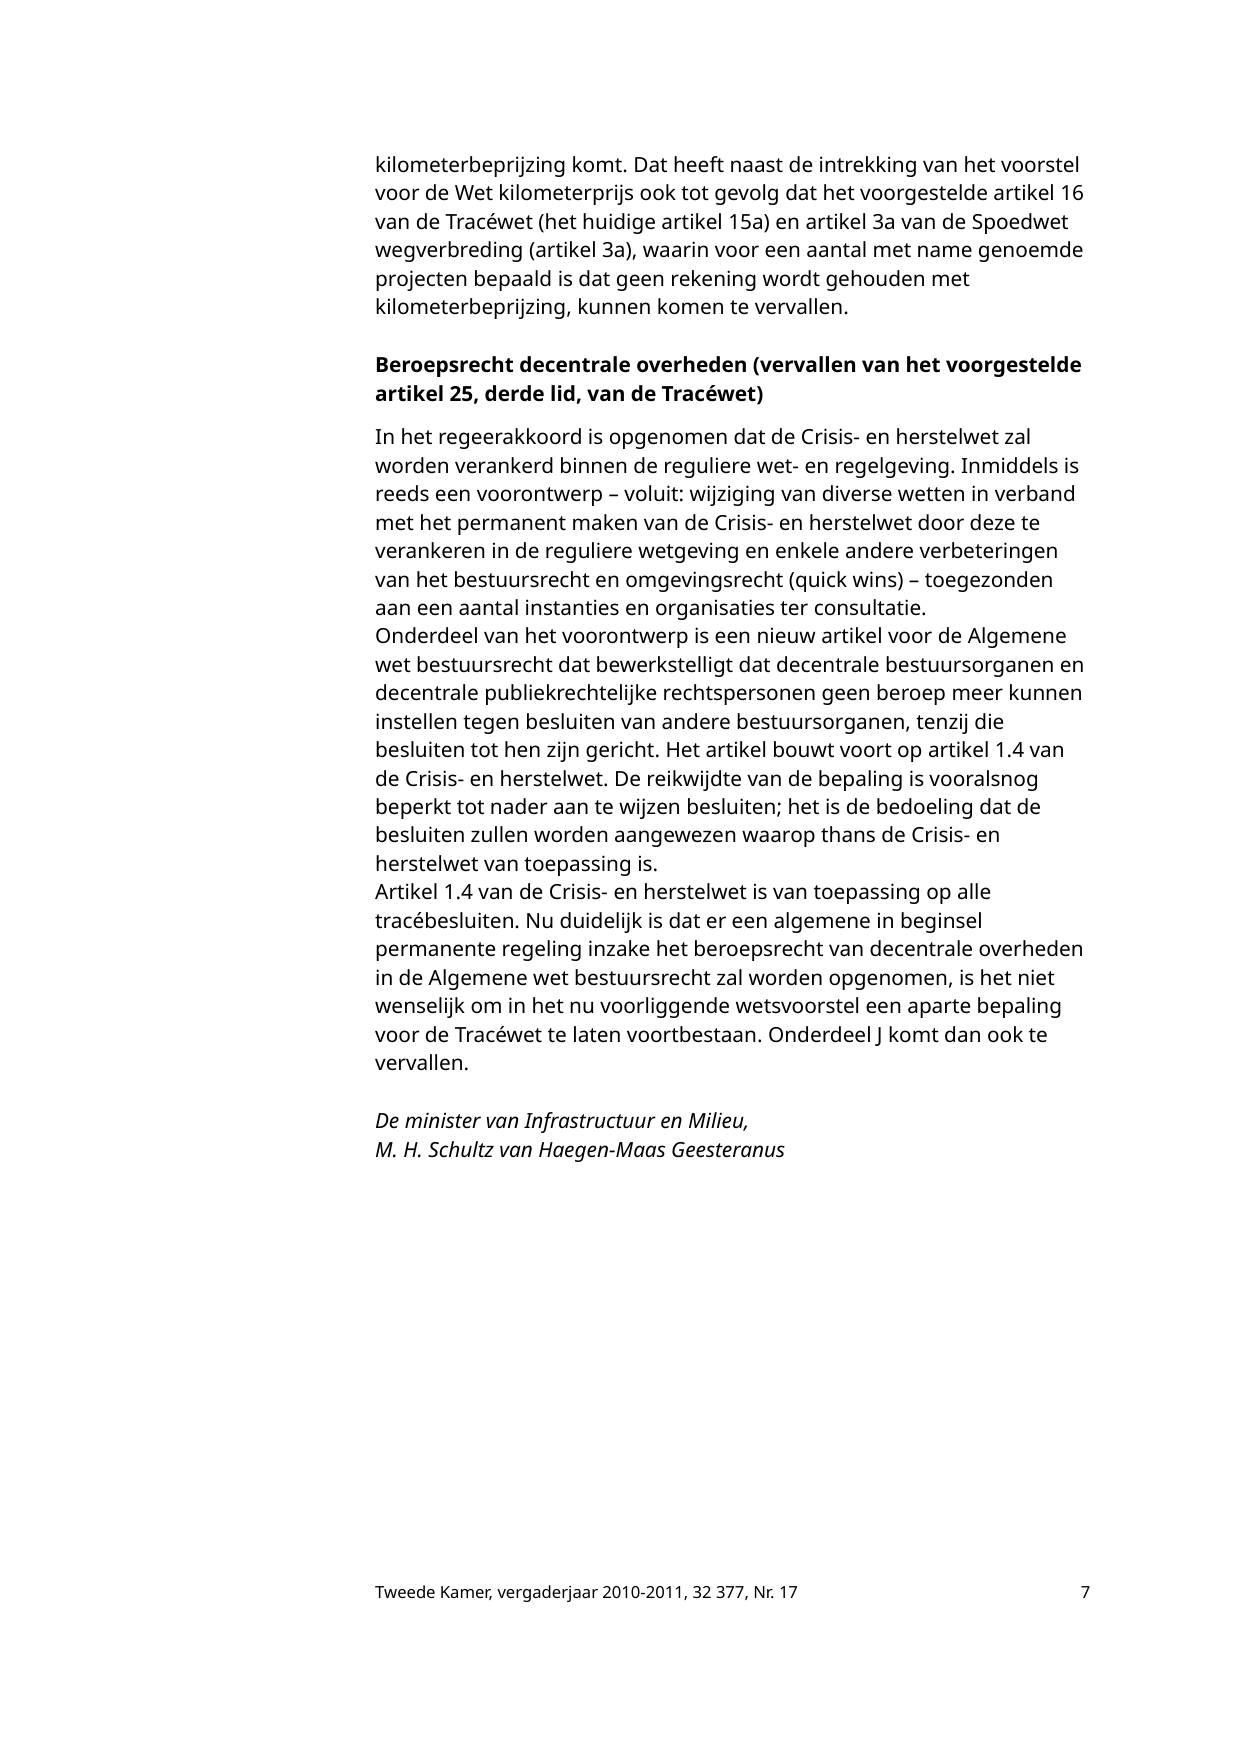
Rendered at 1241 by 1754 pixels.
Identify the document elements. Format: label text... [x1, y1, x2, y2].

text De minister van Infrastructuur en Milieu, [375, 1107, 1090, 1135]
text In het regeerakkoord is opgenomen dat de Crisis- en herstelwet zal worden verankerd binnen de reguliere wet- en regelgeving. Inmiddels is reeds een voorontwerp – voluit: wijziging van diverse wetten in verband met het permanent maken van de Crisis- en herstelwet door deze te verankeren in de reguliere wetgeving en enkele andere verbeteringen van het bestuursrecht en omgevingsrecht (quick wins) – toegezonden aan een aantal instanties en organisaties ter consultatie. [375, 422, 1090, 622]
text Artikel 1.4 van de Crisis- en herstelwet is van toepassing op alle tracébesluiten. Nu duidelijk is dat er een algemene in beginsel permanente regeling inzake het beroepsrecht van decentrale overheden in de Algemene wet bestuursrecht zal worden opgenomen, is het niet wenselijk om in het nu voorliggende wetsvoorstel een aparte bepaling voor de Tracéwet te laten voortbestaan. Onderdeel J komt dan ook te vervallen. [375, 877, 1090, 1077]
text M. H. Schultz van Haegen-Maas Geesteranus [375, 1135, 1090, 1163]
text kilometerbeprijzing komt. Dat heeft naast de intrekking van het voorstel voor de Wet kilometerprijs ook tot gevolg dat het voorgestelde artikel 16 van de Tracéwet (het huidige artikel 15a) en artikel 3a van de Spoedwet wegverbreding (artikel 3a), waarin voor een aantal met name genoemde projecten bepaald is dat geen rekening wordt gehouden met kilometerbeprijzing, kunnen komen te vervallen. [375, 150, 1090, 321]
text Beroepsrecht decentrale overheden (vervallen van het voorgestelde artikel 25, derde lid, van de Tracéwet) [375, 351, 1090, 407]
text Onderdeel van het voorontwerp is een nieuw artikel voor de Algemene wet bestuursrecht dat bewerkstelligt dat decentrale bestuursorganen en decentrale publiekrechtelijke rechtspersonen geen beroep meer kunnen instellen tegen besluiten van andere bestuursorganen, tenzij die besluiten tot hen zijn gericht. Het artikel bouwt voort op artikel 1.4 van de Crisis- en herstelwet. De reikwijdte van de bepaling is vooralsnog beperkt tot nader aan te wijzen besluiten; het is de bedoeling dat de besluiten zullen worden aangewezen waarop thans de Crisis- en herstelwet van toepassing is. [375, 622, 1090, 877]
